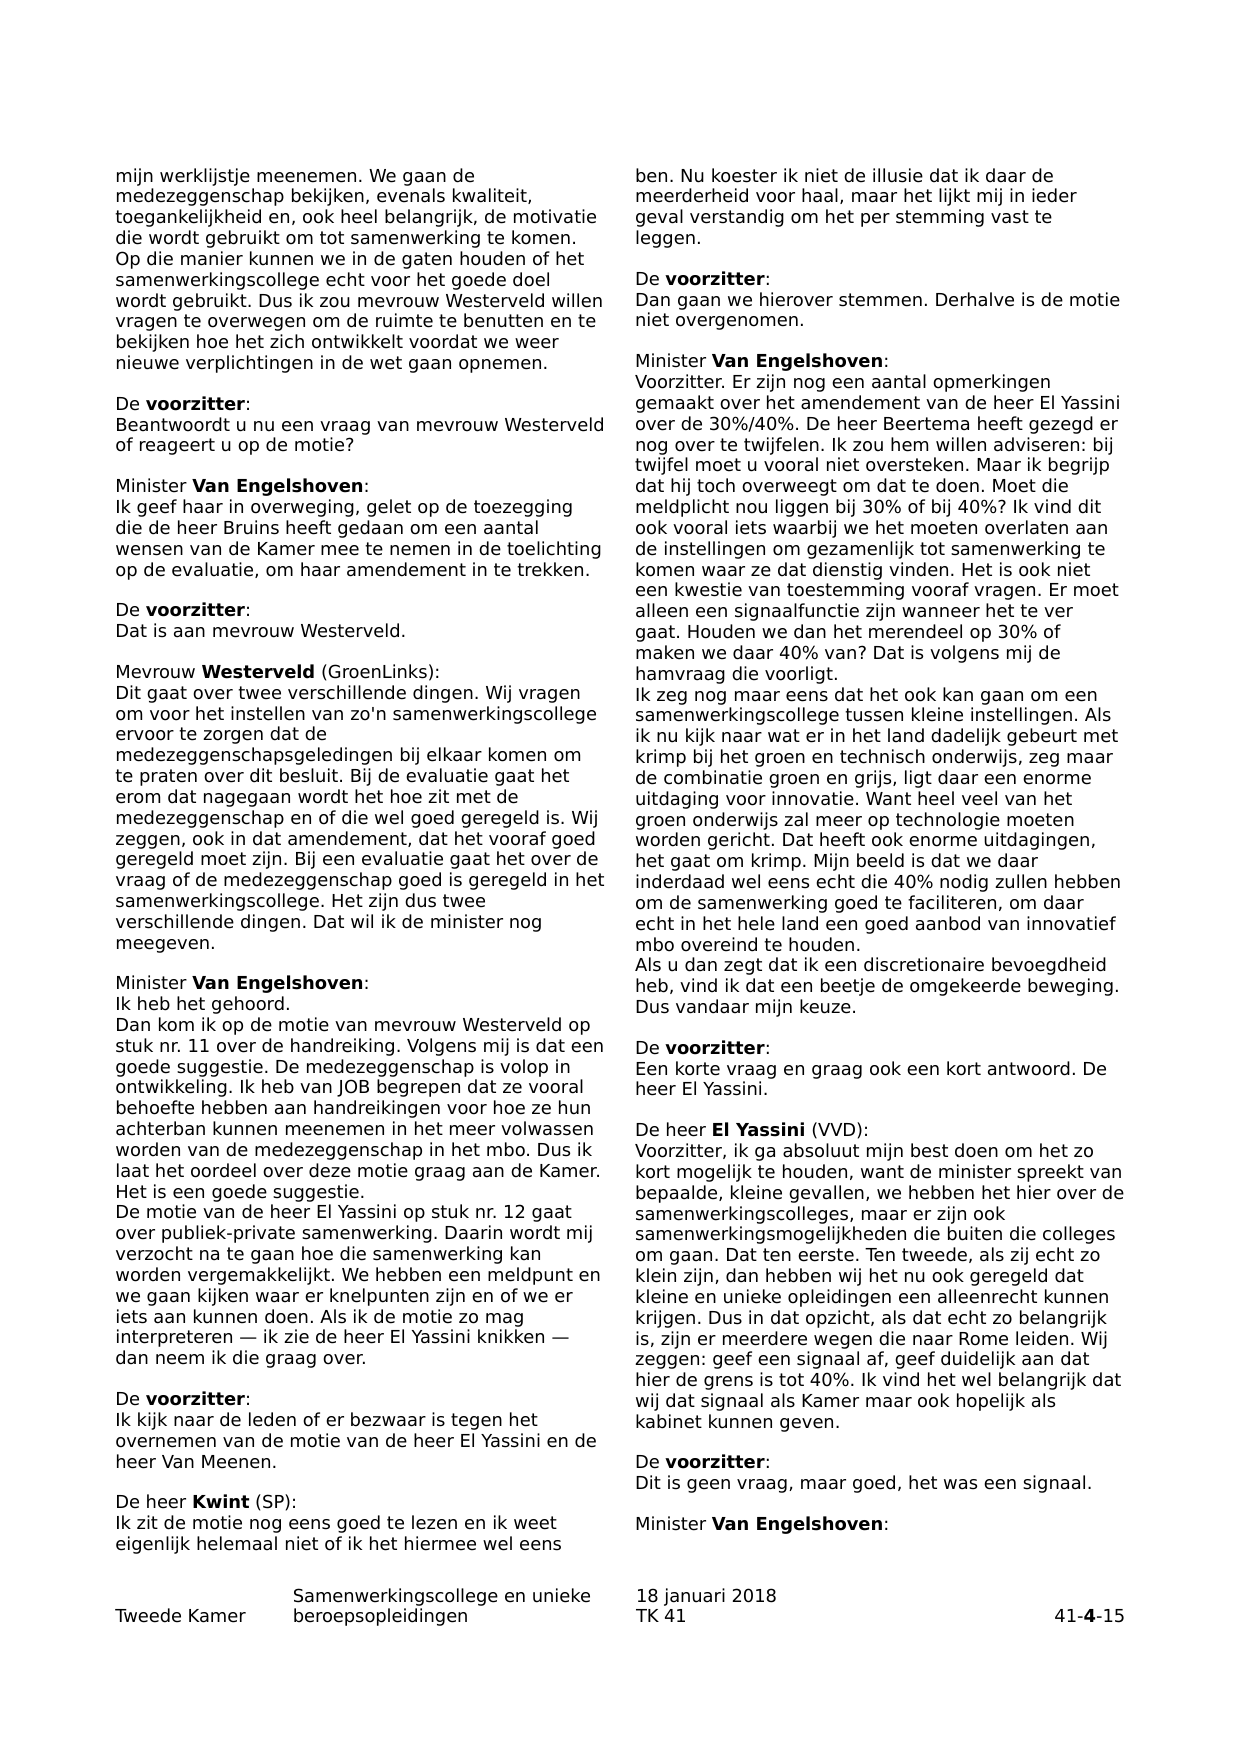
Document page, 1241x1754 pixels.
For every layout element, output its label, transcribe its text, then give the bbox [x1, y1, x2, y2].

text Ik kijk naar de leden of er bezwaar is tegen het overnemen van de motie van de heer El Yassini en de heer Van Meenen. [115, 1410, 605, 1472]
text Dit gaat over twee verschillende dingen. Wij vragen om voor het instellen van zo'n samenwerkingscollege ervoor te zorgen dat de medezeggenschapsgeledingen bij elkaar komen om te praten over dit besluit. Bij de evaluatie gaat het erom dat nagegaan wordt het hoe zit met de medezeggenschap en of die wel goed geregeld is. Wij zeggen, ook in dat amendement, dat het vooraf goed geregeld moet zijn. Bij een evaluatie gaat het over de vraag of de medezeggenschap goed is geregeld in het samenwerkingscollege. Het zijn dus twee verschillende dingen. Dat wil ik de minister nog meegeven. [115, 682, 605, 953]
text De heer El Yassini (VVD): [635, 1120, 1125, 1141]
text De motie van de heer El Yassini op stuk nr. 12 gaat over publiek-private samenwerking. Daarin wordt mij verzocht na te gaan hoe die samenwerking kan worden vergemakkelijkt. We hebben een meldpunt en we gaan kijken waar er knelpunten zijn en of we er iets aan kunnen doen. Als ik de motie zo mag interpreteren — ik zie de heer El Yassini knikken — dan neem ik die graag over. [115, 1202, 605, 1369]
text Als u dan zegt dat ik een discretionaire bevoegdheid heb, vind ik dat een beetje de omgekeerde beweging. Dus vandaar mijn keuze. [635, 955, 1125, 1018]
text Mevrouw Westerveld (GroenLinks): [115, 662, 605, 682]
text De voorzitter: [115, 394, 605, 414]
text De voorzitter: [635, 269, 1125, 289]
text Minister Van Engelshoven: [635, 1514, 1125, 1535]
text Dan kom ik op de motie van mevrouw Westerveld op stuk nr. 11 over de handreiking. Volgens mij is dat een goede suggestie. De medezeggenschap is volop in ontwikkeling. Ik heb van JOB begrepen dat ze vooral behoefte hebben aan handreikingen voor hoe ze hun achterban kunnen meenemen in het meer volwassen worden van de medezeggenschap in het mbo. Dus ik laat het oordeel over deze motie graag aan de Kamer. Het is een goede suggestie. [115, 1015, 605, 1202]
text Ik zeg nog maar eens dat het ook kan gaan om een samenwerkingscollege tussen kleine instellingen. Als ik nu kijk naar wat er in het land dadelijk gebeurt met krimp bij het groen en technisch onderwijs, zeg maar de combinatie groen en grijs, ligt daar een enorme uitdaging voor innovatie. Want heel veel van het groen onderwijs zal meer op technologie moeten worden gericht. Dat heeft ook enorme uitdagingen, het gaat om krimp. Mijn beeld is dat we daar inderdaad wel eens echt die 40% nodig zullen hebben om de samenwerking goed te faciliteren, om daar echt in het hele land een goed aanbod van innovatief mbo overeind te houden. [635, 684, 1125, 955]
text ben. Nu koester ik niet de illusie dat ik daar de meerderheid voor haal, maar het lijkt mij in ieder geval verstandig om het per stemming vast te leggen. [635, 165, 1125, 249]
text Minister Van Engelshoven: [115, 476, 605, 497]
text Minister Van Engelshoven: [115, 973, 605, 994]
text Beantwoordt u nu een vraag van mevrouw Westerveld of reageert u op de motie? [115, 414, 605, 456]
text Een korte vraag en graag ook een kort antwoord. De heer El Yassini. [635, 1058, 1125, 1100]
text Voorzitter, ik ga absoluut mijn best doen om het zo kort mogelijk te houden, want de minister spreekt van bepaalde, kleine gevallen, we hebben het hier over de samenwerkingscolleges, maar er zijn ook samenwerkingsmogelijkheden die buiten die colleges om gaan. Dat ten eerste. Ten tweede, als zij echt zo klein zijn, dan hebben wij het nu ook geregeld dat kleine en unieke opleidingen een alleenrecht kunnen krijgen. Dus in dat opzicht, als dat echt zo belangrijk is, zijn er meerdere wegen die naar Rome leiden. Wij zeggen: geef een signaal af, geef duidelijk aan dat hier de grens is tot 40%. Ik vind het wel belangrijk dat wij dat signaal als Kamer maar ook hopelijk als kabinet kunnen geven. [635, 1141, 1125, 1432]
text De voorzitter: [115, 1389, 605, 1410]
text Dit is geen vraag, maar goed, het was een signaal. [635, 1473, 1125, 1494]
text De voorzitter: [635, 1452, 1125, 1473]
text Ik geef haar in overweging, gelet op de toezegging die de heer Bruins heeft gedaan om een aantal wensen van de Kamer mee te nemen in de toelichting op de evaluatie, om haar amendement in te trekken. [115, 497, 605, 580]
text mijn werklijstje meenemen. We gaan de medezeggenschap bekijken, evenals kwaliteit, toegankelijkheid en, ook heel belangrijk, de motivatie die wordt gebruikt om tot samenwerking te komen. Op die manier kunnen we in de gaten houden of het samenwerkingscollege echt voor het goede doel wordt gebruikt. Dus ik zou mevrouw Westerveld willen vragen te overwegen om de ruimte te benutten en te bekijken hoe het zich ontwikkelt voordat we weer nieuwe verplichtingen in de wet gaan opnemen. [115, 165, 605, 374]
text Ik zit de motie nog eens goed te lezen en ik weet eigenlijk helemaal niet of ik het hiermee wel eens [115, 1513, 605, 1554]
text Minister Van Engelshoven: [635, 351, 1125, 372]
text Ik heb het gehoord. [115, 994, 605, 1015]
text De voorzitter: [115, 600, 605, 621]
text Dan gaan we hierover stemmen. Derhalve is de motie niet overgenomen. [635, 289, 1125, 331]
text Voorzitter. Er zijn nog een aantal opmerkingen gemaakt over het amendement van de heer El Yassini over de 30%/40%. De heer Beertema heeft gezegd er nog over te twijfelen. Ik zou hem willen adviseren: bij twijfel moet u vooral niet oversteken. Maar ik begrijp dat hij toch overweegt om dat te doen. Moet die meldplicht nou liggen bij 30% of bij 40%? Ik vind dit ook vooral iets waarbij we het moeten overlaten aan de instellingen om gezamenlijk tot samenwerking te komen waar ze dat dienstig vinden. Het is ook niet een kwestie van toestemming vooraf vragen. Er moet alleen een signaalfunctie zijn wanneer het te ver gaat. Houden we dan het merendeel op 30% of maken we daar 40% van? Dat is volgens mij de hamvraag die voorligt. [635, 372, 1125, 684]
text Dat is aan mevrouw Westerveld. [115, 621, 605, 642]
text De heer Kwint (SP): [115, 1492, 605, 1513]
text De voorzitter: [635, 1038, 1125, 1058]
